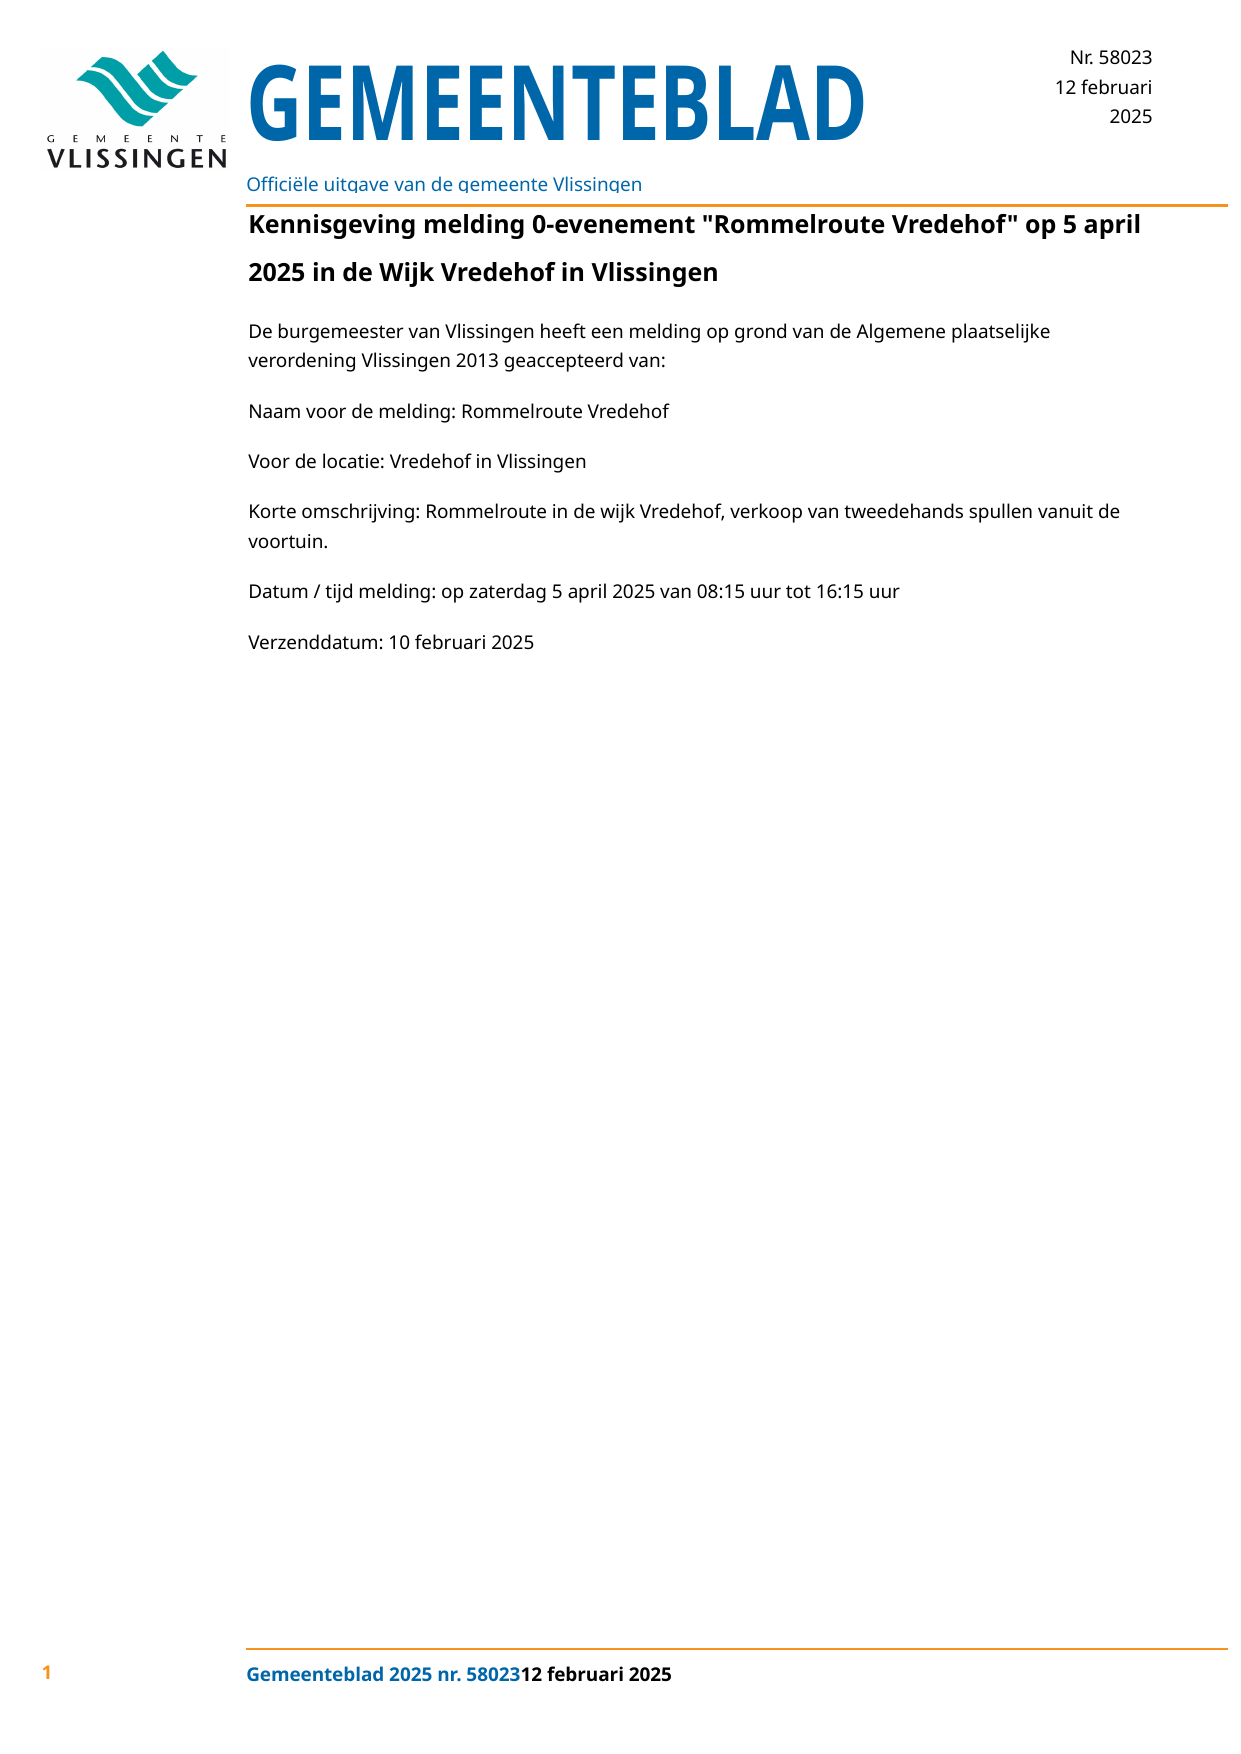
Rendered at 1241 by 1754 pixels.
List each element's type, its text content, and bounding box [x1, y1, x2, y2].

text Voor de locatie: Vredehof in Vlissingen [248, 448, 1152, 474]
picture [41, 47, 231, 172]
text De burgemeester van Vlissingen heeft een melding op grond van de Algemene plaatselijke verordening Vlissingen 2013 geaccepteerd van: [248, 318, 1152, 373]
text Naam voor de melding: Rommelroute Vredehof [248, 398, 1152, 424]
text Kennisgeving melding 0-evenement "Rommelroute Vredehof" op 5 april 2025 in de Wijk Vredehof in Vlissingen [248, 207, 1152, 288]
text Datum / tijd melding: op zaterdag 5 april 2025 van 08:15 uur tot 16:15 uur [248, 579, 1152, 604]
text Korte omschrijving: Rommelroute in de wijk Vredehof, verkoop van tweedehands spullen vanuit de voortuin. [248, 499, 1152, 554]
text Verzenddatum: 10 februari 2025 [248, 629, 1152, 655]
